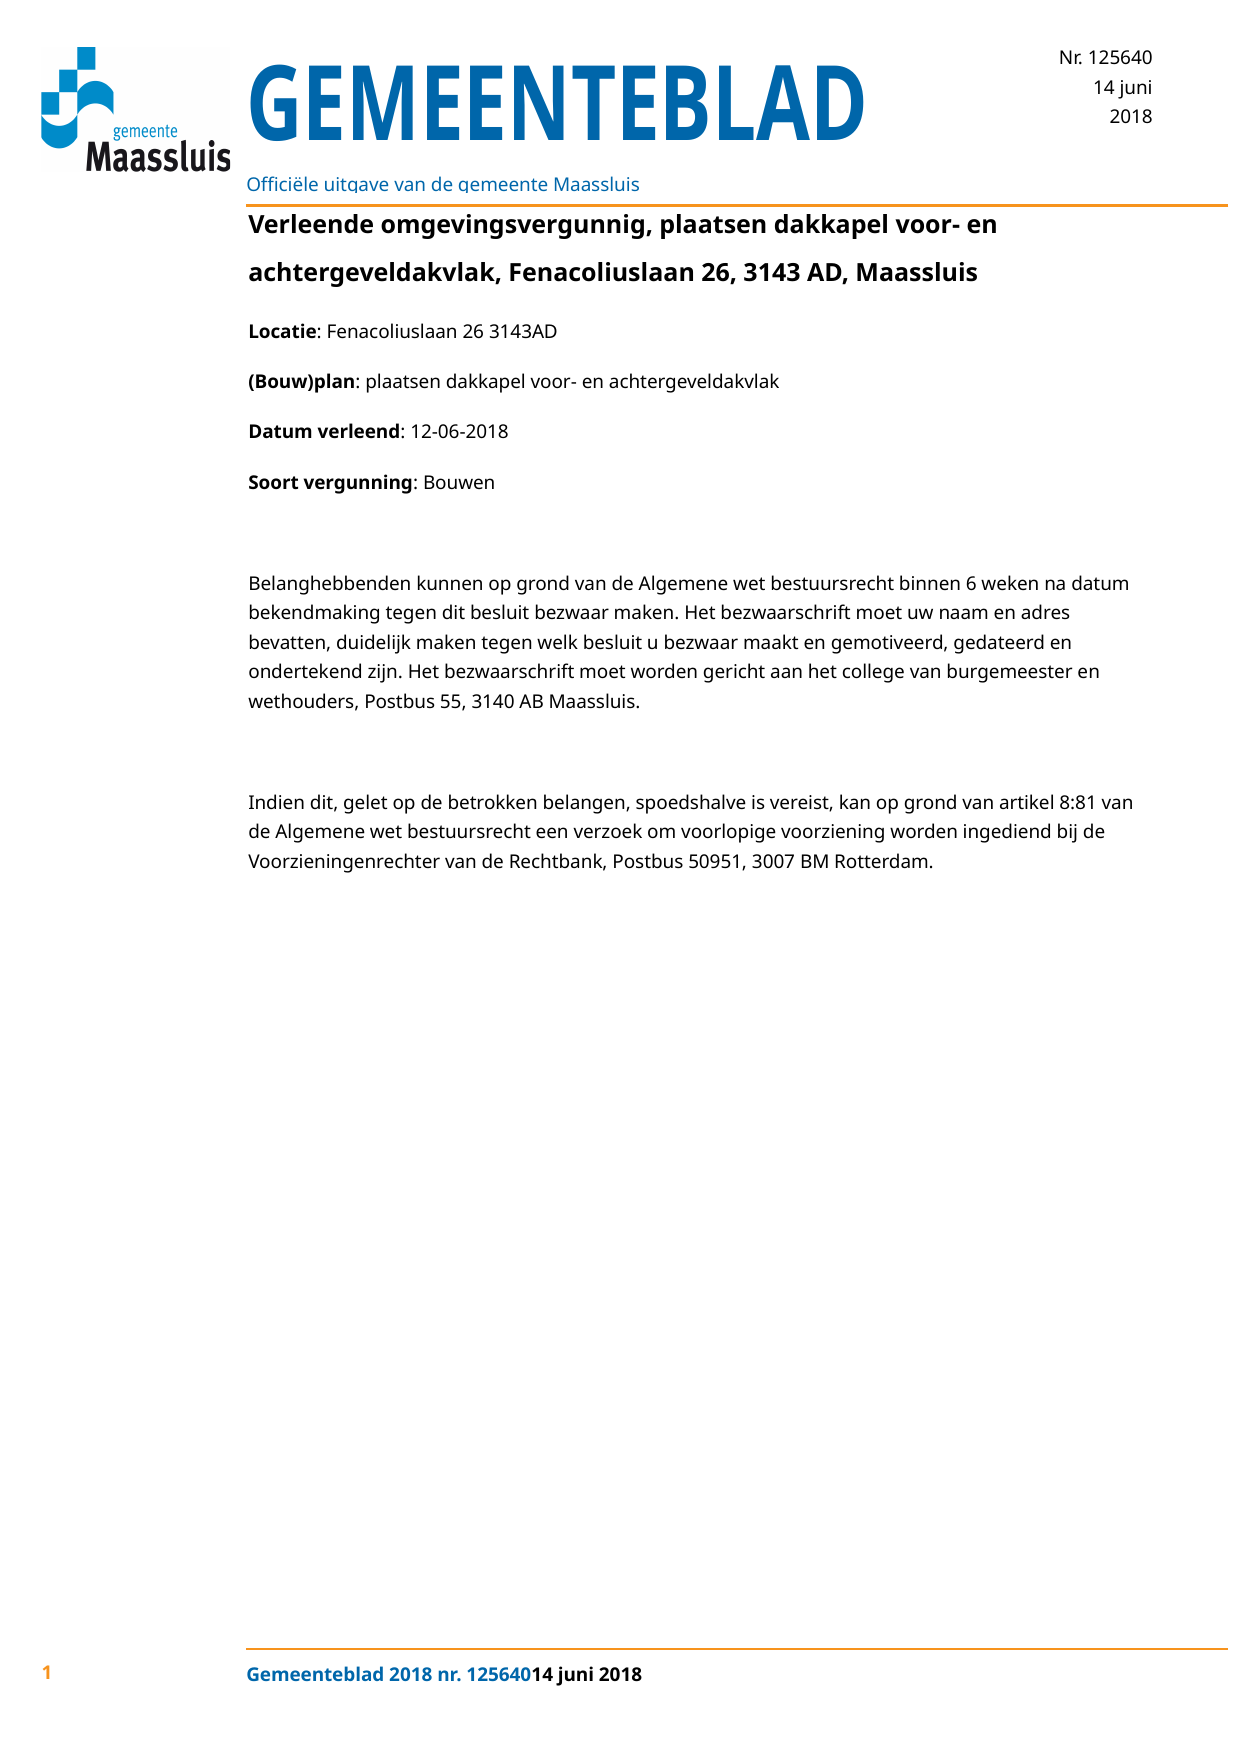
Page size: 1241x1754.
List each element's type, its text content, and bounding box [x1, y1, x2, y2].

picture [41, 47, 77, 92]
picture [41, 47, 231, 172]
text Datum verleend: 12-06-2018 [248, 419, 1152, 444]
text Verleende omgevingsvergunnig, plaatsen dakkapel voor- en achtergeveldakvlak, Fenacoliuslaan 26, 3143 AD, Maassluis [248, 207, 1152, 288]
text (Bouw)plan: plaatsen dakkapel voor- en achtergeveldakvlak [248, 368, 1152, 394]
text Indien dit, gelet op de betrokken belangen, spoedshalve is vereist, kan op grond van artikel 8:81 van de Algemene wet bestuursrecht een verzoek om voorlopige voorziening worden ingediend bij de Voorzieningenrechter van de Rechtbank, Postbus 50951, 3007 BM Rotterdam. [248, 789, 1152, 874]
text Soort vergunning: Bouwen [248, 469, 1152, 495]
text Locatie: Fenacoliuslaan 26 3143AD [248, 318, 1152, 344]
text Belanghebbenden kunnen op grond van de Algemene wet bestuursrecht binnen 6 weken na datum bekendmaking tegen dit besluit bezwaar maken. Het bezwaarschrift moet uw naam en adres bevatten, duidelijk maken tegen welk besluit u bezwaar maakt en gemotiveerd, gedateerd en ondertekend zijn. Het bezwaarschrift moet worden gericht aan het college van burgemeester en wethouders, Postbus 55, 3140 AB Maassluis. [248, 570, 1152, 714]
